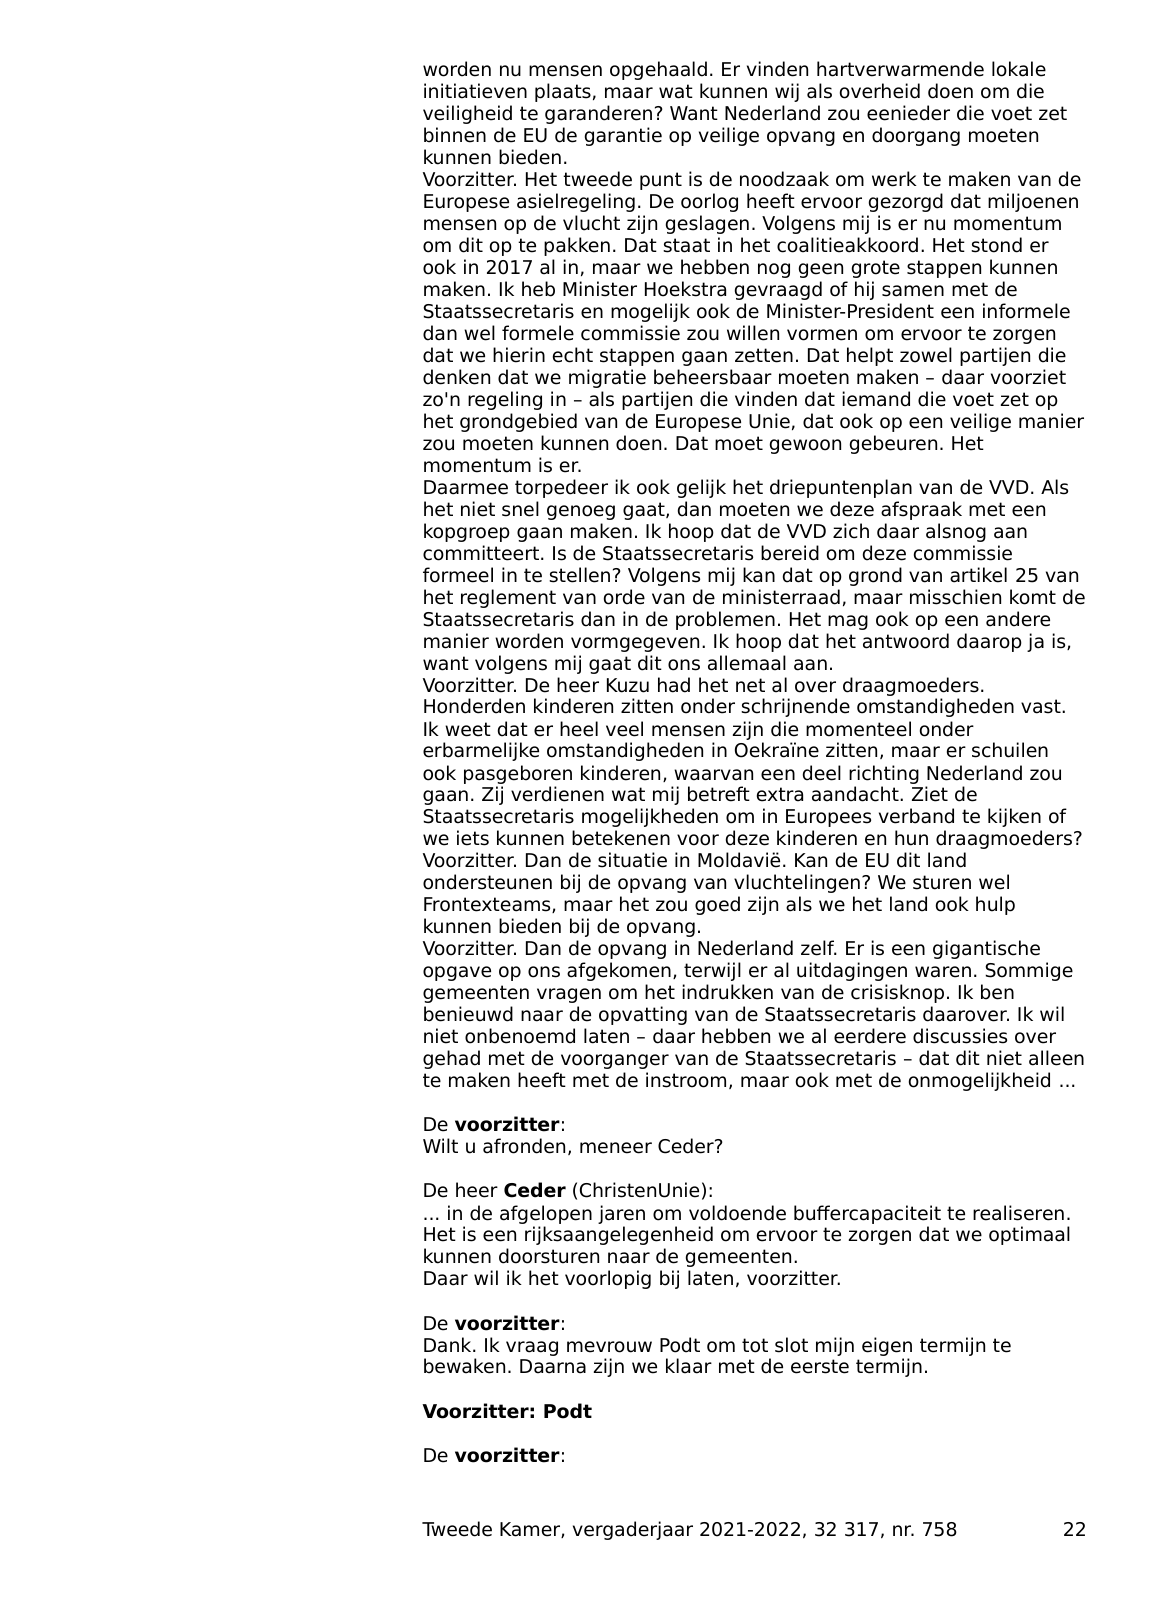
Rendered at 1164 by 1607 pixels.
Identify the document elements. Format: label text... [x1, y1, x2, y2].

text Voorzitter. Dan de opvang in Nederland zelf. Er is een gigantische opgave op ons afgekomen, terwijl er al uitdagingen waren. Sommige gemeenten vragen om het indrukken van de crisisknop. Ik ben benieuwd naar de opvatting van de Staatssecretaris daarover. Ik wil niet onbenoemd laten – daar hebben we al eerdere discussies over gehad met de voorganger van de Staatssecretaris – dat dit niet alleen te maken heeft met de instroom, maar ook met de onmogelijkheid ... [422, 938, 1087, 1092]
subtitle Voorzitter: Podt [422, 1401, 1087, 1423]
text Wilt u afronden, meneer Ceder? [422, 1136, 1087, 1158]
text Voorzitter. De heer Kuzu had het net al over draagmoeders. Honderden kinderen zitten onder schrijnende omstandigheden vast. Ik weet dat er heel veel mensen zijn die momenteel onder erbarmelijke omstandigheden in Oekraïne zitten, maar er schuilen ook pasgeboren kinderen, waarvan een deel richting Nederland zou gaan. Zij verdienen wat mij betreft extra aandacht. Ziet de Staatssecretaris mogelijkheden om in Europees verband te kijken of we iets kunnen betekenen voor deze kinderen en hun draagmoeders? [422, 674, 1087, 850]
text De voorzitter: [422, 1114, 1087, 1136]
text worden nu mensen opgehaald. Er vinden hartverwarmende lokale initiatieven plaats, maar wat kunnen wij als overheid doen om die veiligheid te garanderen? Want Nederland zou eenieder die voet zet binnen de EU de garantie op veilige opvang en doorgang moeten kunnen bieden. [422, 59, 1087, 169]
text De heer Ceder (ChristenUnie): [422, 1180, 1087, 1202]
text ... in de afgelopen jaren om voldoende buffercapaciteit te realiseren. Het is een rijksaangelegenheid om ervoor te zorgen dat we optimaal kunnen doorsturen naar de gemeenten. [422, 1202, 1087, 1268]
text Dank. Ik vraag mevrouw Podt om tot slot mijn eigen termijn te bewaken. Daarna zijn we klaar met de eerste termijn. [422, 1334, 1087, 1378]
text Daarmee torpedeer ik ook gelijk het driepuntenplan van de VVD. Als het niet snel genoeg gaat, dan moeten we deze afspraak met een kopgroep gaan maken. Ik hoop dat de VVD zich daar alsnog aan committeert. Is de Staatssecretaris bereid om deze commissie formeel in te stellen? Volgens mij kan dat op grond van artikel 25 van het reglement van orde van de ministerraad, maar misschien komt de Staatssecretaris dan in de problemen. Het mag ook op een andere manier worden vormgegeven. Ik hoop dat het antwoord daarop ja is, want volgens mij gaat dit ons allemaal aan. [422, 477, 1087, 674]
text Voorzitter. Het tweede punt is de noodzaak om werk te maken van de Europese asielregeling. De oorlog heeft ervoor gezorgd dat miljoenen mensen op de vlucht zijn geslagen. Volgens mij is er nu momentum om dit op te pakken. Dat staat in het coalitieakkoord. Het stond er ook in 2017 al in, maar we hebben nog geen grote stappen kunnen maken. Ik heb Minister Hoekstra gevraagd of hij samen met de Staatssecretaris en mogelijk ook de Minister-President een informele dan wel formele commissie zou willen vormen om ervoor te zorgen dat we hierin echt stappen gaan zetten. Dat helpt zowel partijen die denken dat we migratie beheersbaar moeten maken – daar voorziet zo'n regeling in – als partijen die vinden dat iemand die voet zet op het grondgebied van de Europese Unie, dat ook op een veilige manier zou moeten kunnen doen. Dat moet gewoon gebeuren. Het momentum is er. [422, 169, 1087, 477]
text De voorzitter: [422, 1445, 1087, 1467]
text De voorzitter: [422, 1312, 1087, 1334]
text Voorzitter. Dan de situatie in Moldavië. Kan de EU dit land ondersteunen bij de opvang van vluchtelingen? We sturen wel Frontexteams, maar het zou goed zijn als we het land ook hulp kunnen bieden bij de opvang. [422, 850, 1087, 938]
text Daar wil ik het voorlopig bij laten, voorzitter. [422, 1268, 1087, 1290]
